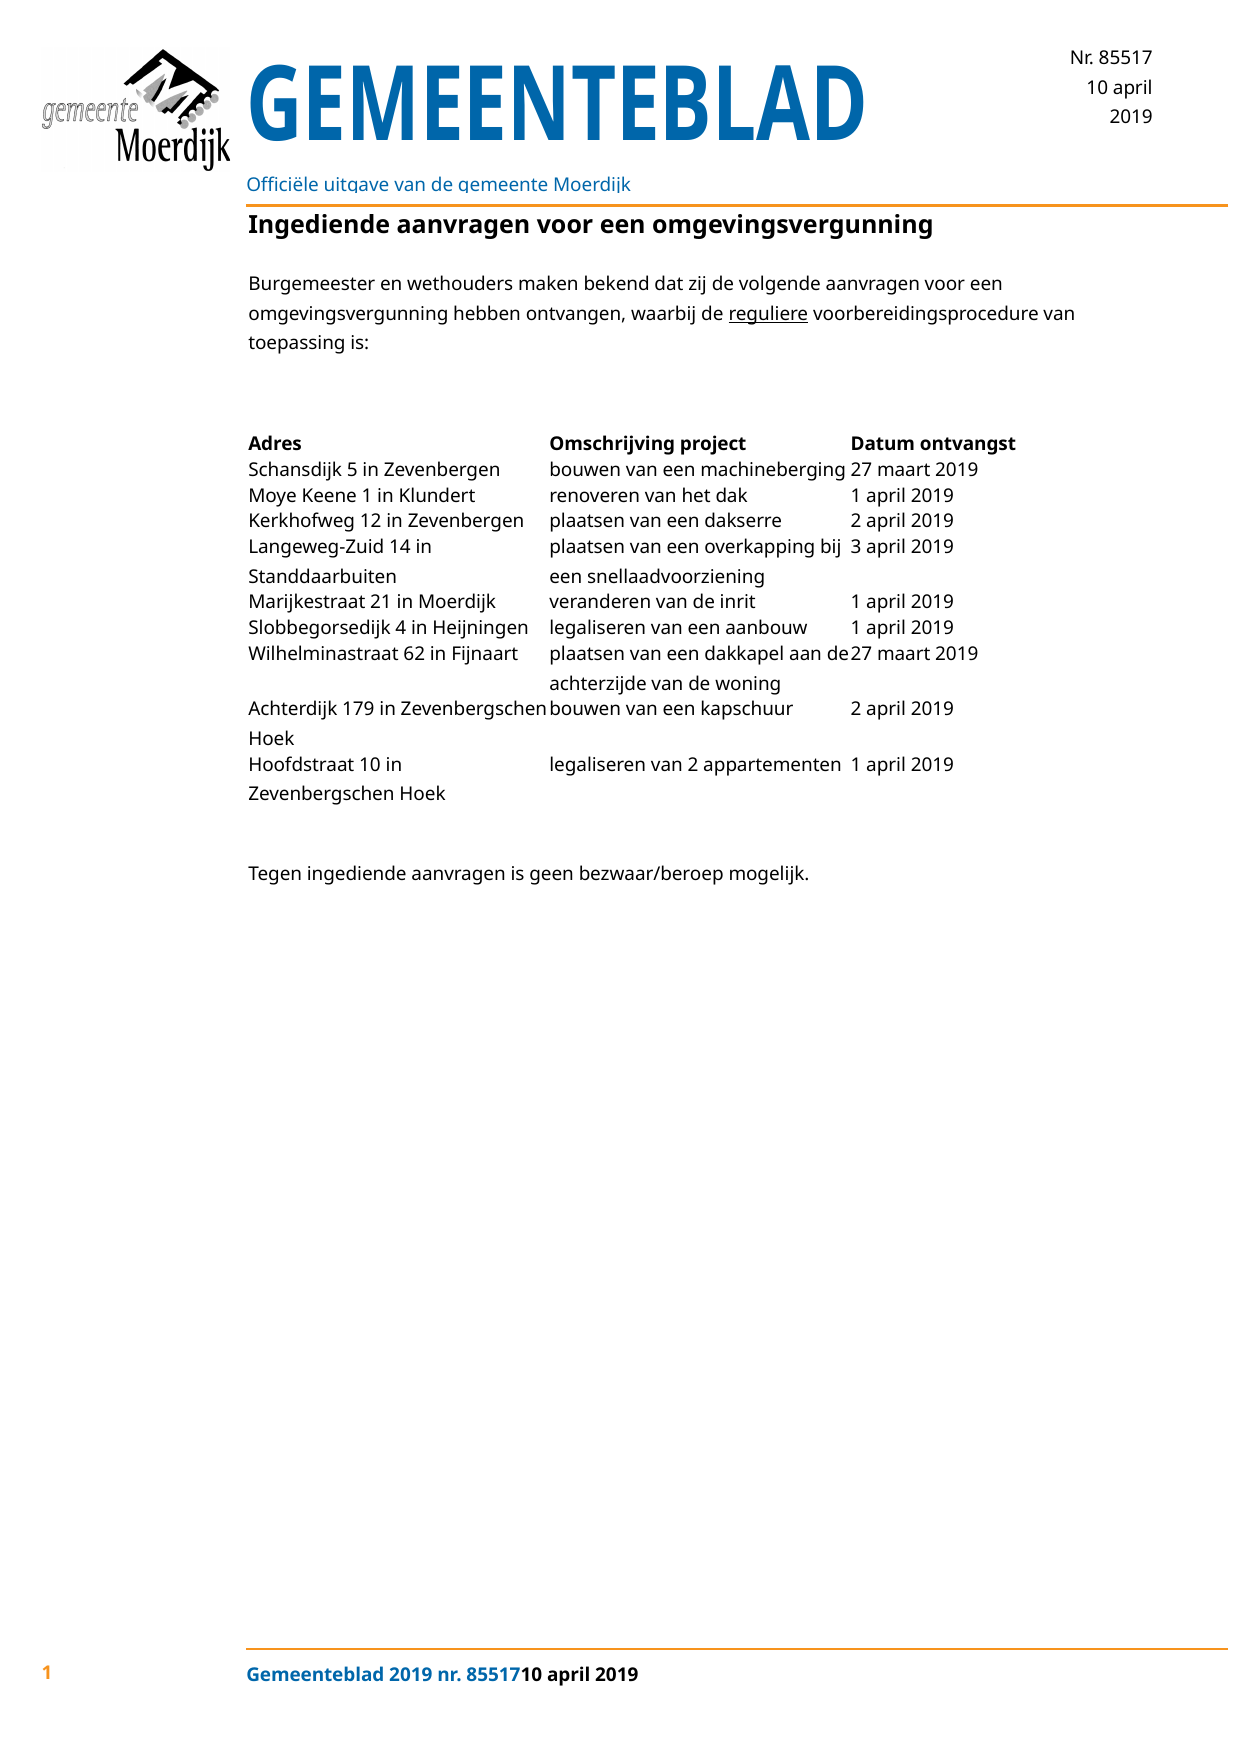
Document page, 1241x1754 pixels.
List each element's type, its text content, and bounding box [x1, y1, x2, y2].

text Burgemeester en wethouders maken bekend dat zij de volgende aanvragen voor een omgevingsvergunning hebben ontvangen, waarbij de reguliere voorbereidingsprocedure van toepassing is: [248, 270, 1152, 355]
table_cell 1 april 2019 [850, 751, 1152, 806]
table_cell 2 april 2019 [850, 508, 1152, 533]
table_cell 1 april 2019 [850, 482, 1152, 508]
table_cell 27 maart 2019 [850, 640, 1152, 695]
table_header Adres [248, 430, 549, 456]
table_cell bouwen van een machineberging [549, 456, 850, 482]
table_cell Moye Keene 1 in Klundert [248, 482, 549, 508]
table_cell Langeweg-Zuid 14 in Standdaarbuiten [248, 533, 549, 589]
table_cell 3 april 2019 [850, 533, 1152, 589]
text Tegen ingediende aanvragen is geen bezwaar/beroep mogelijk. [248, 860, 1152, 885]
table_cell legaliseren van een aanbouw [549, 614, 850, 640]
table_cell Achterdijk 179 in Zevenbergschen Hoek [248, 695, 549, 751]
table_cell Wilhelminastraat 62 in Fijnaart [248, 640, 549, 695]
table_cell legaliseren van 2 appartementen [549, 751, 850, 806]
table_header Omschrijving project [549, 430, 850, 456]
table_cell 1 april 2019 [850, 589, 1152, 614]
table_cell 2 april 2019 [850, 695, 1152, 751]
table_cell Marijkestraat 21 in Moerdijk [248, 589, 549, 614]
text Ingediende aanvragen voor een omgevingsvergunning [248, 207, 1152, 241]
table_cell Slobbegorsedijk 4 in Heijningen [248, 614, 549, 640]
table_cell 27 maart 2019 [850, 456, 1152, 482]
table_cell bouwen van een kapschuur [549, 695, 850, 751]
table_cell 1 april 2019 [850, 614, 1152, 640]
table_cell plaatsen van een dakkapel aan de achterzijde van de woning [549, 640, 850, 695]
table_cell renoveren van het dak [549, 482, 850, 508]
table_cell veranderen van de inrit [549, 589, 850, 614]
table_cell plaatsen van een dakserre [549, 508, 850, 533]
table_cell Hoofdstraat 10 in Zevenbergschen Hoek [248, 751, 549, 806]
table_cell Kerkhofweg 12 in Zevenbergen [248, 508, 549, 533]
table_cell plaatsen van een overkapping bij een snellaadvoorziening [549, 533, 850, 589]
table_cell Schansdijk 5 in Zevenbergen [248, 456, 549, 482]
picture [41, 47, 231, 172]
table_header Datum ontvangst [850, 430, 1152, 456]
